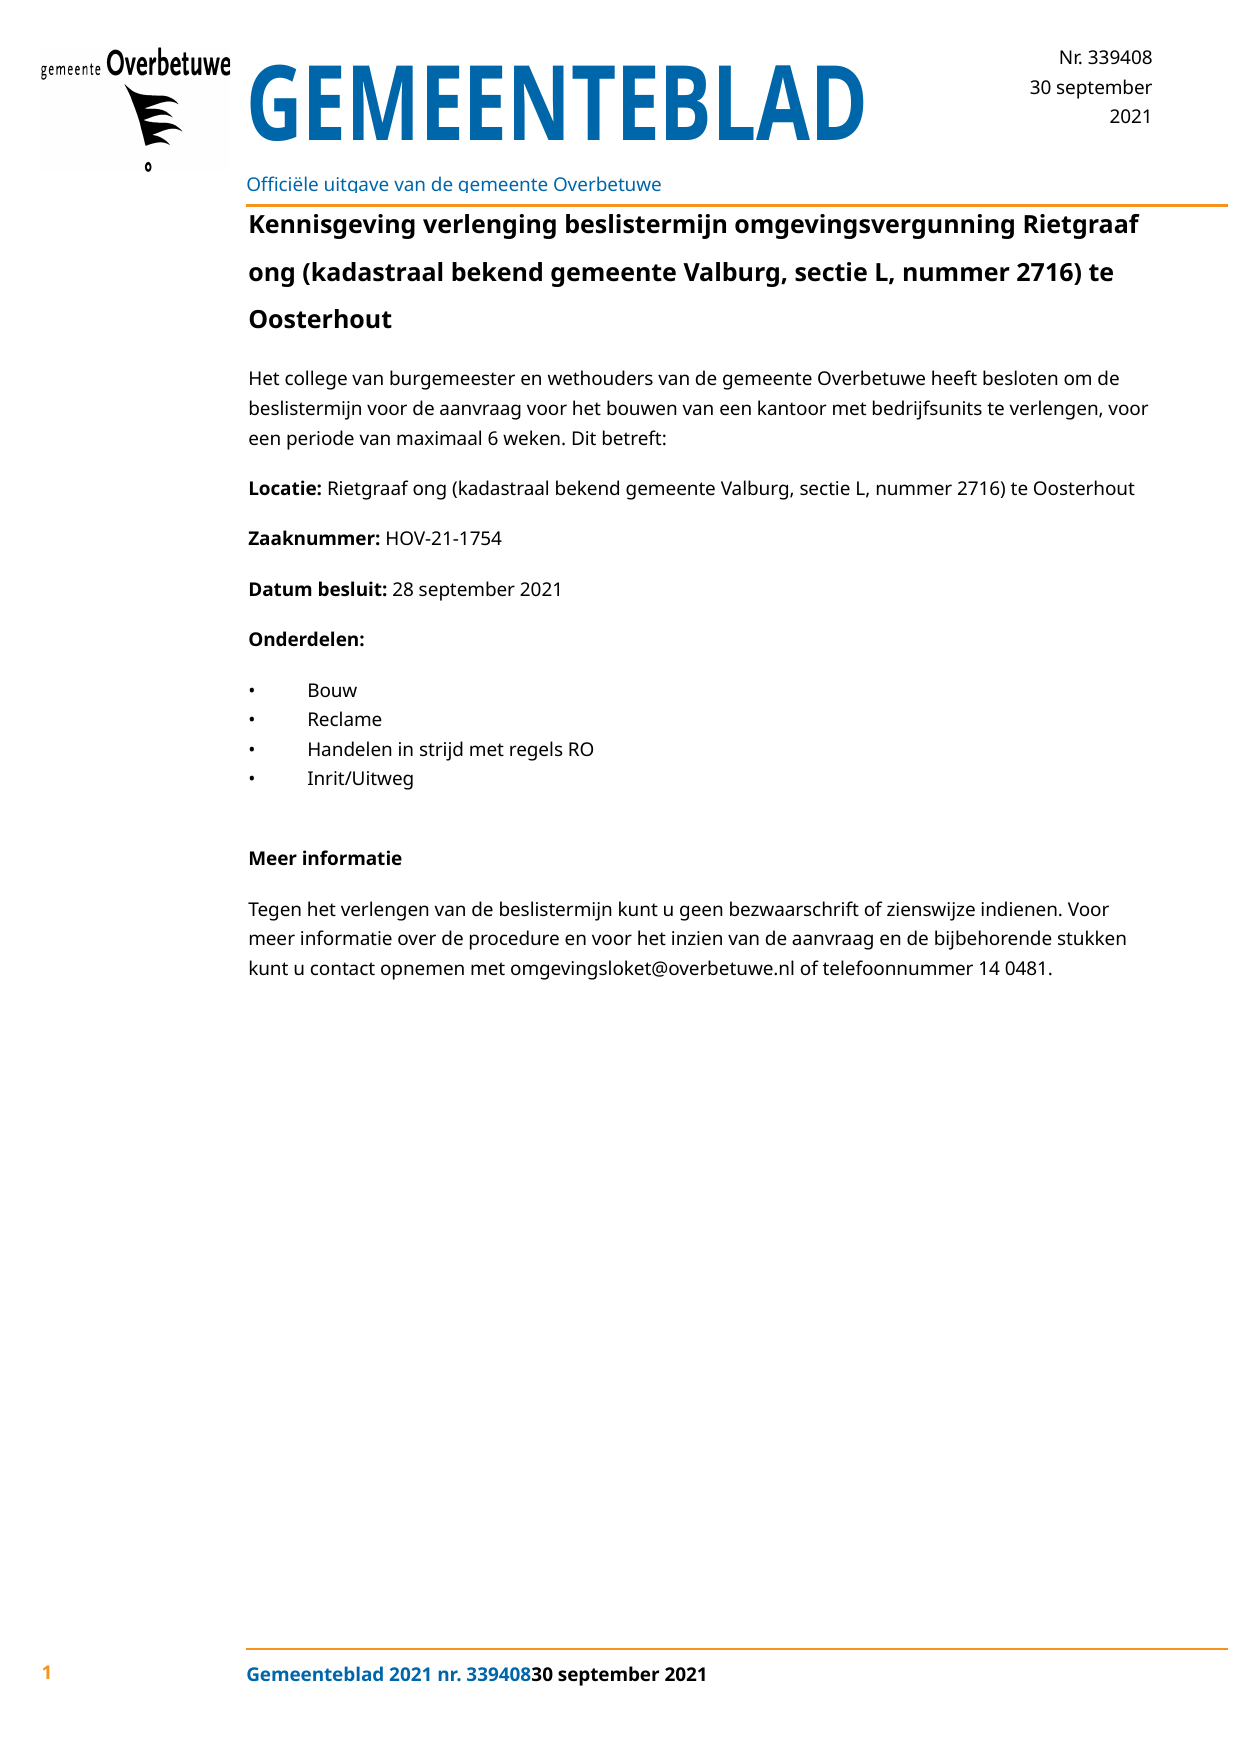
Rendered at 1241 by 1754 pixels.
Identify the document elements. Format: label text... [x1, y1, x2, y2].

text Tegen het verlengen van de beslistermijn kunt u geen bezwaarschrift of zienswijze indienen. Voor meer informatie over de procedure en voor het inzien van de aanvraag en de bijbehorende stukken kunt u contact opnemen met omgevingsloket@overbetuwe.nl of telefoonnummer 14 0481. [248, 896, 1152, 981]
text Het college van burgemeester en wethouders van de gemeente Overbetuwe heeft besloten om de beslistermijn voor de aanvraag voor het bouwen van een kantoor met bedrijfsunits te verlengen, voor een periode van maximaal 6 weken. Dit betreft: [248, 366, 1152, 450]
text Zaaknummer: HOV-21-1754 [248, 526, 1152, 551]
text Onderdelen: [248, 626, 1152, 652]
list Handelen in strijd met regels RO [248, 736, 1152, 762]
text Locatie: Rietgraaf ong (kadastraal bekend gemeente Valburg, sectie L, nummer 2716) te Oosterhout [248, 475, 1152, 501]
list Inrit/Uitweg [248, 766, 1152, 791]
list Bouw [248, 677, 1152, 702]
text Kennisgeving verlenging beslistermijn omgevingsvergunning Rietgraaf ong (kadastraal bekend gemeente Valburg, sectie L, nummer 2716) te Oosterhout [248, 207, 1152, 336]
list Reclame [248, 706, 1152, 732]
text Datum besluit: 28 september 2021 [248, 576, 1152, 602]
picture [41, 47, 231, 172]
text Meer informatie [248, 846, 1152, 871]
